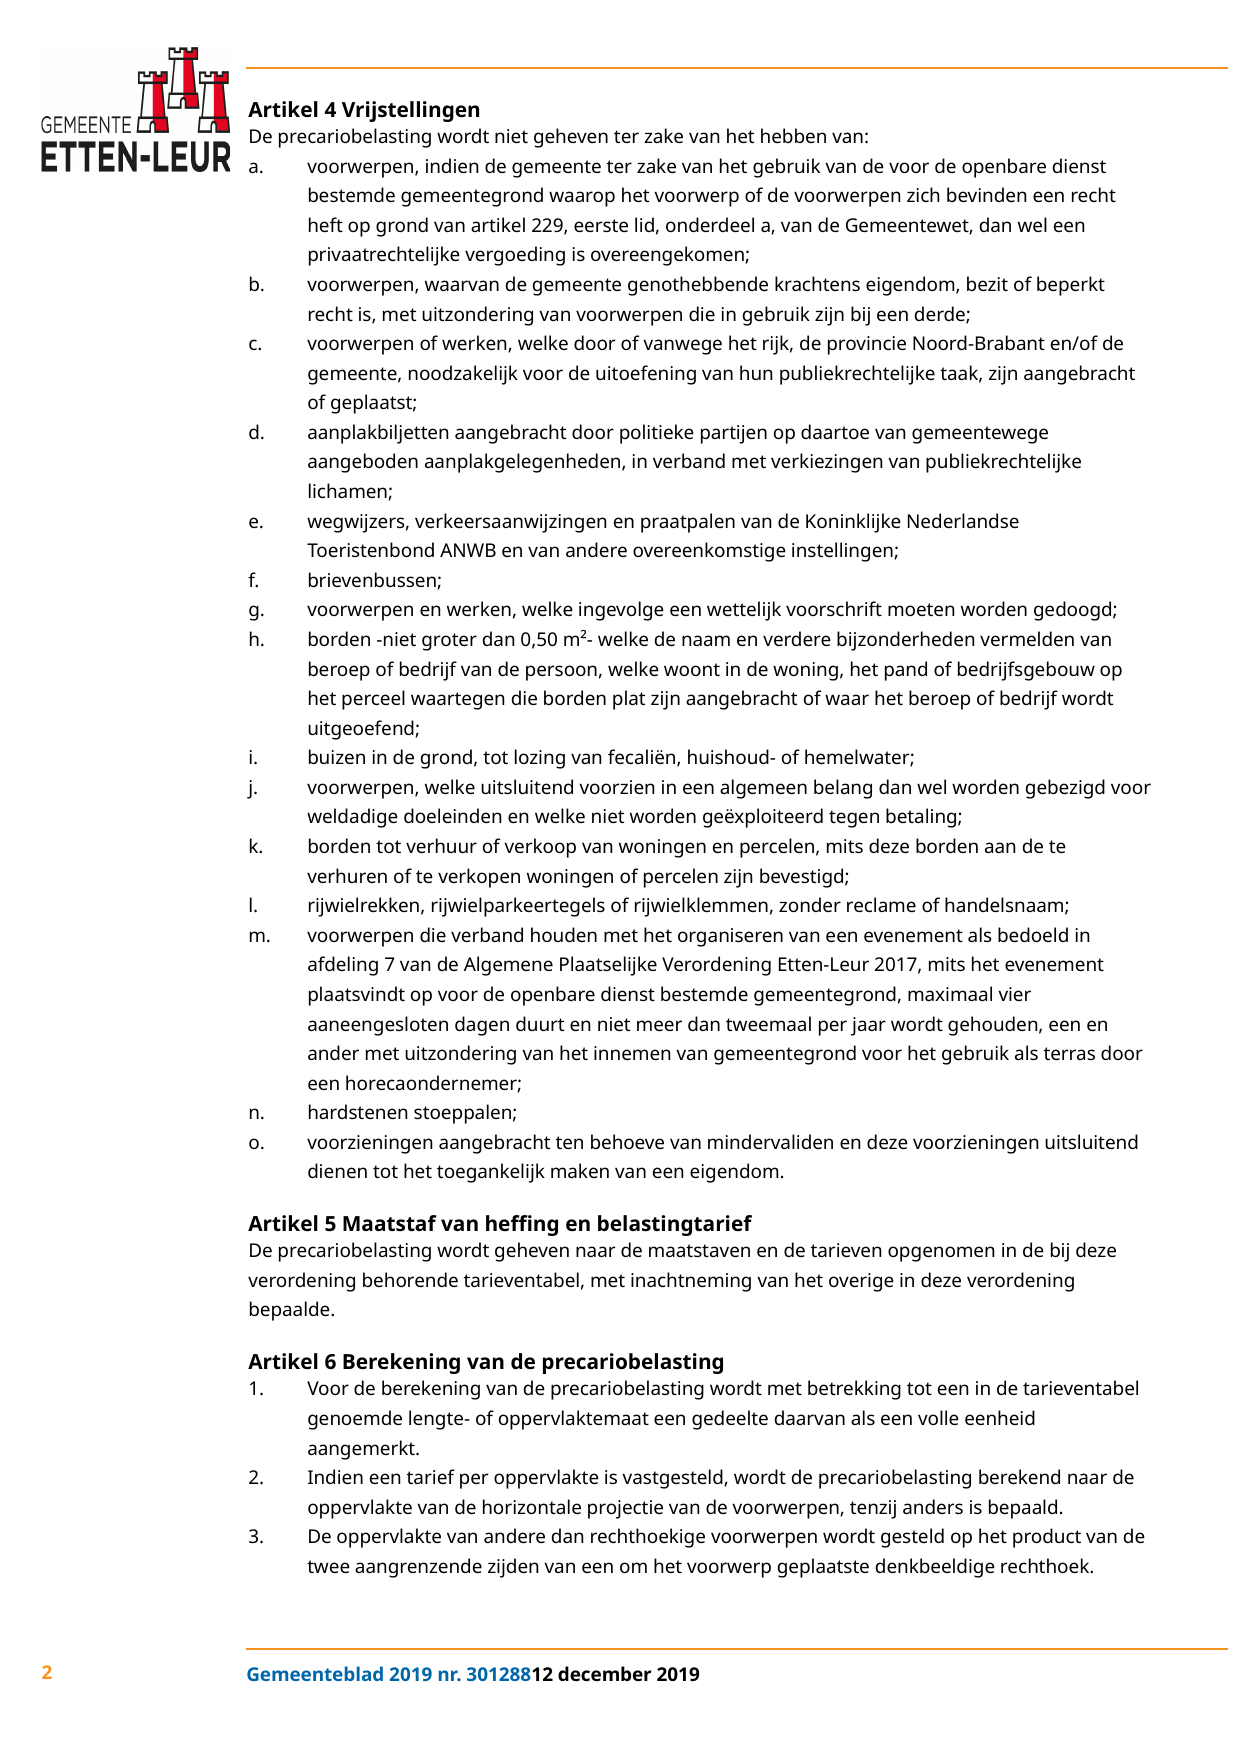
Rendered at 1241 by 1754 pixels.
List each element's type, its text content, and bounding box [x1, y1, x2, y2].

list borden tot verhuur of verkoop van woningen en percelen, mits deze borden aan de te verhuren of te verkopen woningen of percelen zijn bevestigd; [248, 833, 1152, 888]
list rijwielrekken, rijwielparkeertegels of rijwielklemmen, zonder reclame of handelsnaam; [248, 892, 1152, 918]
list brievenbussen; [248, 567, 1152, 593]
list voorwerpen, waarvan de gemeente genothebbende krachtens eigendom, bezit of beperkt recht is, met uitzondering van voorwerpen die in gebruik zijn bij een derde; [248, 271, 1152, 326]
list voorzieningen aangebracht ten behoeve van mindervaliden en deze voorzieningen uitsluitend dienen tot het toegankelijk maken van een eigendom. [248, 1129, 1152, 1184]
list voorwerpen, welke uitsluitend voorzien in een algemeen belang dan wel worden gebezigd voor weldadige doeleinden en welke niet worden geëxploiteerd tegen betaling; [248, 774, 1152, 829]
text Artikel 6 Berekening van de precariobelasting [248, 1347, 1152, 1376]
list aanplakbiljetten aangebracht door politieke partijen op daartoe van gemeentewege aangeboden aanplakgelegenheden, in verband met verkiezingen van publiekrechtelijke lichamen; [248, 419, 1152, 504]
list De oppervlakte van andere dan rechthoekige voorwerpen wordt gesteld op het product van de twee aangrenzende zijden van een om het voorwerp geplaatste denkbeeldige rechthoek. [248, 1523, 1152, 1579]
text Artikel 5 Maatstaf van heffing en belastingtarief [248, 1209, 1152, 1237]
list Voor de berekening van de precariobelasting wordt met betrekking tot een in de tarieventabel genoemde lengte- of oppervlaktemaat een gedeelte daarvan als een volle eenheid aangemerkt. [248, 1376, 1152, 1460]
list voorwerpen die verband houden met het organiseren van een evenement als bedoeld in afdeling 7 van de Algemene Plaatselijke Verordening Etten-Leur 2017, mits het evenement plaatsvindt op voor de openbare dienst bestemde gemeentegrond, maximaal vier aaneengesloten dagen duurt en niet meer dan tweemaal per jaar wordt gehouden, een en ander met uitzondering van het innemen van gemeentegrond voor het gebruik als terras door een horecaondernemer; [248, 922, 1152, 1096]
list voorwerpen, indien de gemeente ter zake van het gebruik van de voor de openbare dienst bestemde gemeentegrond waarop het voorwerp of de voorwerpen zich bevinden een recht heft op grond van artikel 229, eerste lid, onderdeel a, van de Gemeentewet, dan wel een privaatrechtelijke vergoeding is overeengekomen; [248, 153, 1152, 267]
text Artikel 4 Vrijstellingen [248, 95, 1152, 123]
list Indien een tarief per oppervlakte is vastgesteld, wordt de precariobelasting berekend naar de oppervlakte van de horizontale projectie van de voorwerpen, tenzij anders is bepaald. [248, 1464, 1152, 1519]
text De precariobelasting wordt niet geheven ter zake van het hebben van: [248, 123, 1152, 149]
list hardstenen stoeppalen; [248, 1099, 1152, 1125]
list voorwerpen of werken, welke door of vanwege het rijk, de provincie Noord-Brabant en/of de gemeente, noodzakelijk voor de uitoefening van hun publiekrechtelijke taak, zijn aangebracht of geplaatst; [248, 330, 1152, 415]
picture [41, 47, 231, 172]
text De precariobelasting wordt geheven naar de maatstaven en de tarieven opgenomen in de bij deze verordening behorende tarieventabel, met inachtneming van het overige in deze verordening bepaalde. [248, 1237, 1152, 1322]
list borden -niet groter dan 0,50 m²- welke de naam en verdere bijzonderheden vermelden van beroep of bedrijf van de persoon, welke woont in de woning, het pand of bedrijfsgebouw op het perceel waartegen die borden plat zijn aangebracht of waar het beroep of bedrijf wordt uitgeoefend; [248, 626, 1152, 741]
list wegwijzers, verkeersaanwijzingen en praatpalen van de Koninklijke Nederlandse Toeristenbond ANWB en van andere overeenkomstige instellingen; [248, 508, 1152, 563]
list buizen in de grond, tot lozing van fecaliën, huishoud- of hemelwater; [248, 744, 1152, 770]
list voorwerpen en werken, welke ingevolge een wettelijk voorschrift moeten worden gedoogd; [248, 597, 1152, 622]
